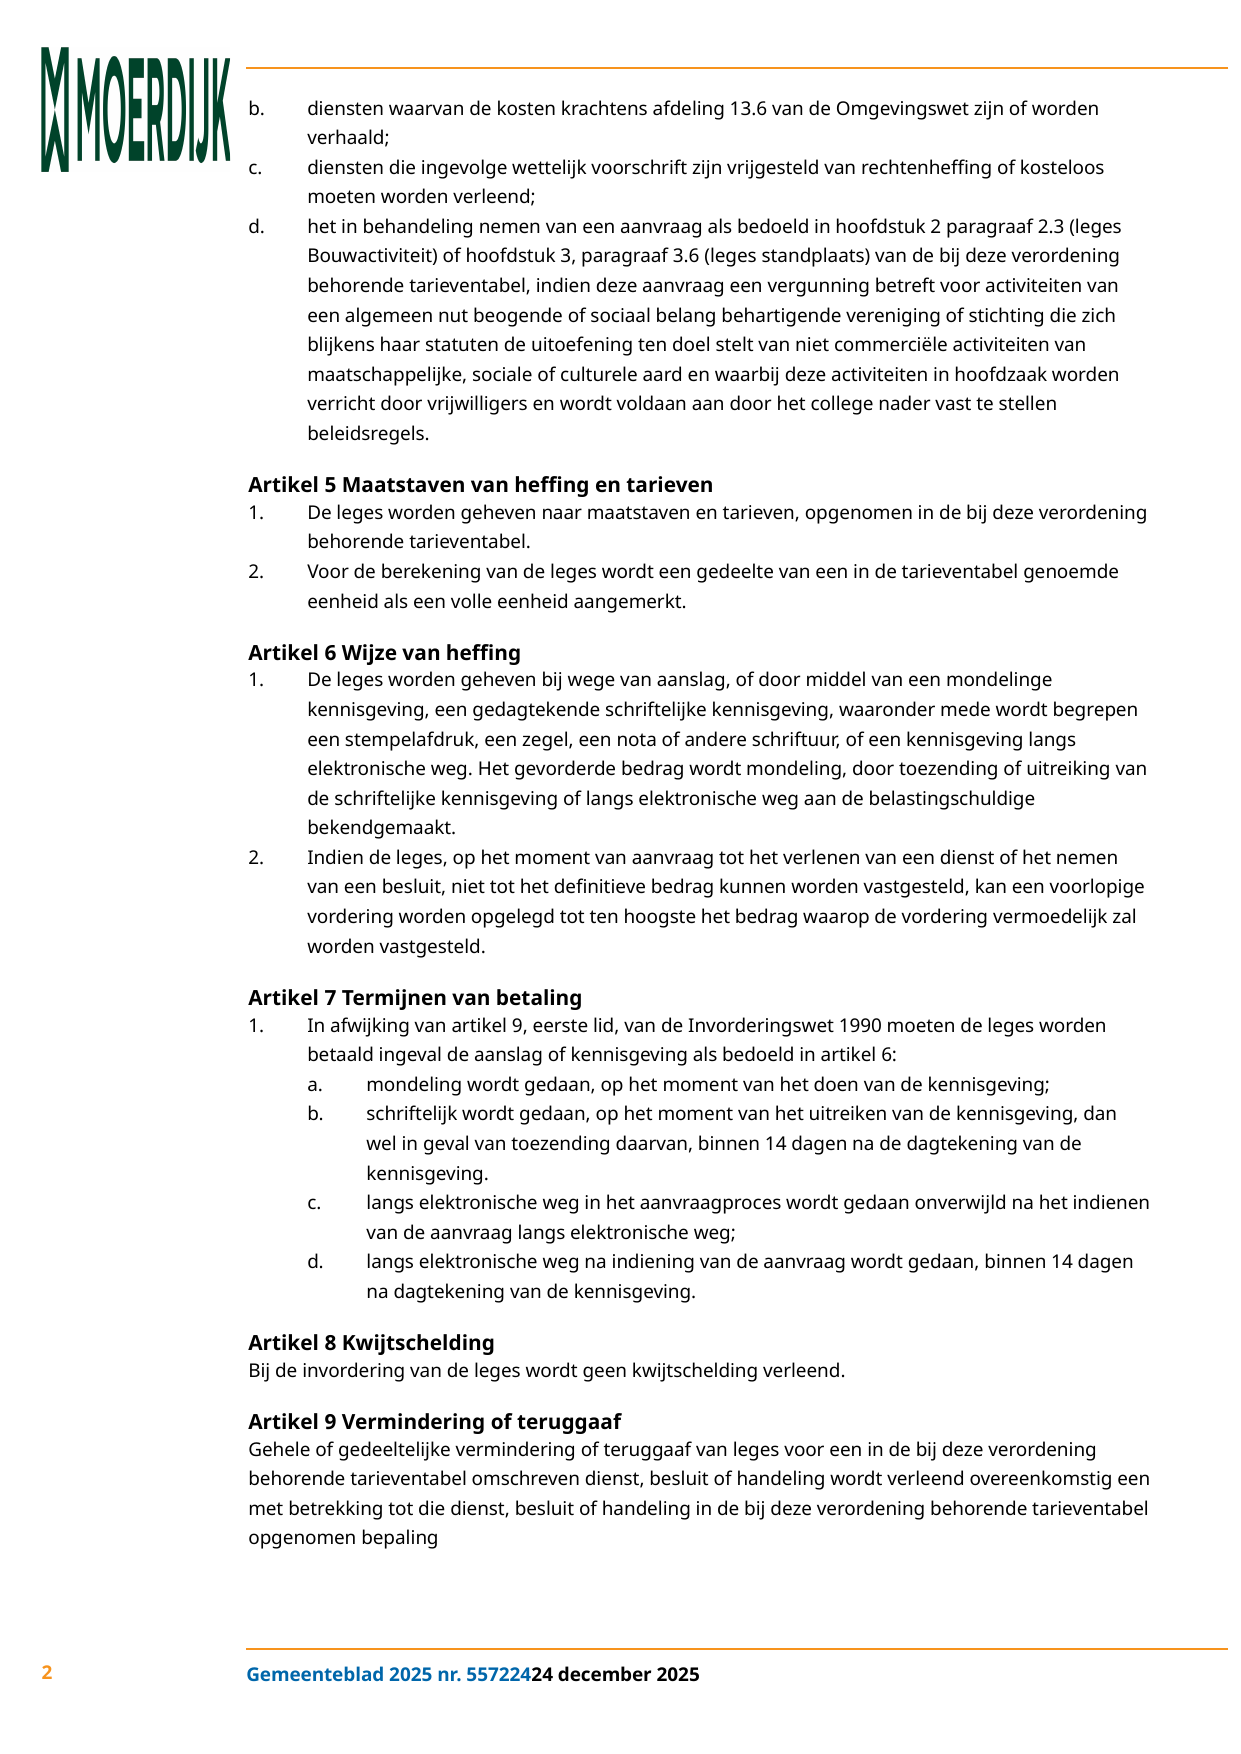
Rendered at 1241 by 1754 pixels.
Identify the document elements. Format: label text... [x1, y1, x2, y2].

list De leges worden geheven bij wege van aanslag, of door middel van een mondelinge kennisgeving, een gedagtekende schriftelijke kennisgeving, waaronder mede wordt begrepen een stempelafdruk, een zegel, een nota of andere schriftuur, of een kennisgeving langs elektronische weg. Het gevorderde bedrag wordt mondeling, door toezending of uitreiking van de schriftelijke kennisgeving of langs elektronische weg aan de belastingschuldige bekendgemaakt. [248, 667, 1152, 840]
list In afwijking van artikel 9, eerste lid, van de Invorderingswet 1990 moeten de leges worden betaald ingeval de aanslag of kennisgeving als bedoeld in artikel 6: [248, 1012, 1152, 1067]
list langs elektronische weg na indiening van de aanvraag wordt gedaan, binnen 14 dagen na dagtekening van de kennisgeving. [307, 1248, 1152, 1304]
text Gehele of gedeeltelijke vermindering of teruggaaf van leges voor een in de bij deze verordening behorende tarieventabel omschreven dienst, besluit of handeling wordt verleend overeenkomstig een met betrekking tot die dienst, besluit of handeling in de bij deze verordening behorende tarieventabel opgenomen bepaling [248, 1436, 1152, 1550]
text Artikel 5 Maatstaven van heffing en tarieven [248, 471, 1152, 499]
list Indien de leges, op het moment van aanvraag tot het verlenen van een dienst of het nemen van een besluit, niet tot het definitieve bedrag kunnen worden vastgesteld, kan een voorlopige vordering worden opgelegd tot ten hoogste het bedrag waarop de vordering vermoedelijk zal worden vastgesteld. [248, 844, 1152, 959]
picture [41, 47, 231, 172]
text Bij de invordering van de leges wordt geen kwijtschelding verleend. [248, 1357, 1152, 1383]
text Artikel 8 Kwijtschelding [248, 1328, 1152, 1357]
text Artikel 7 Termijnen van betaling [248, 983, 1152, 1012]
text Artikel 6 Wijze van heffing [248, 638, 1152, 667]
list schriftelijk wordt gedaan, op het moment van het uitreiken van de kennisgeving, dan wel in geval van toezending daarvan, binnen 14 dagen na de dagtekening van de kennisgeving. [307, 1101, 1152, 1185]
list langs elektronische weg in het aanvraagproces wordt gedaan onverwijld na het indienen van de aanvraag langs elektronische weg; [307, 1189, 1152, 1244]
list diensten waarvan de kosten krachtens afdeling 13.6 van de Omgevingswet zijn of worden verhaald; [248, 95, 1152, 150]
text Artikel 9 Vermindering of teruggaaf [248, 1407, 1152, 1436]
list diensten die ingevolge wettelijk voorschrift zijn vrijgesteld van rechtenheffing of kosteloos moeten worden verleend; [248, 154, 1152, 209]
list Voor de berekening van de leges wordt een gedeelte van een in de tarieventabel genoemde eenheid als een volle eenheid aangemerkt. [248, 558, 1152, 613]
list mondeling wordt gedaan, op het moment van het doen van de kennisgeving; [307, 1071, 1152, 1097]
list het in behandeling nemen van een aanvraag als bedoeld in hoofdstuk 2 paragraaf 2.3 (leges Bouwactiviteit) of hoofdstuk 3, paragraaf 3.6 (leges standplaats) van de bij deze verordening behorende tarieventabel, indien deze aanvraag een vergunning betreft voor activiteiten van een algemeen nut beogende of sociaal belang behartigende vereniging of stichting die zich blijkens haar statuten de uitoefening ten doel stelt van niet commerciële activiteiten van maatschappelijke, sociale of culturele aard en waarbij deze activiteiten in hoofdzaak worden verricht door vrijwilligers en wordt voldaan aan door het college nader vast te stellen beleidsregels. [248, 213, 1152, 446]
list De leges worden geheven naar maatstaven en tarieven, opgenomen in de bij deze verordening behorende tarieventabel. [248, 499, 1152, 554]
